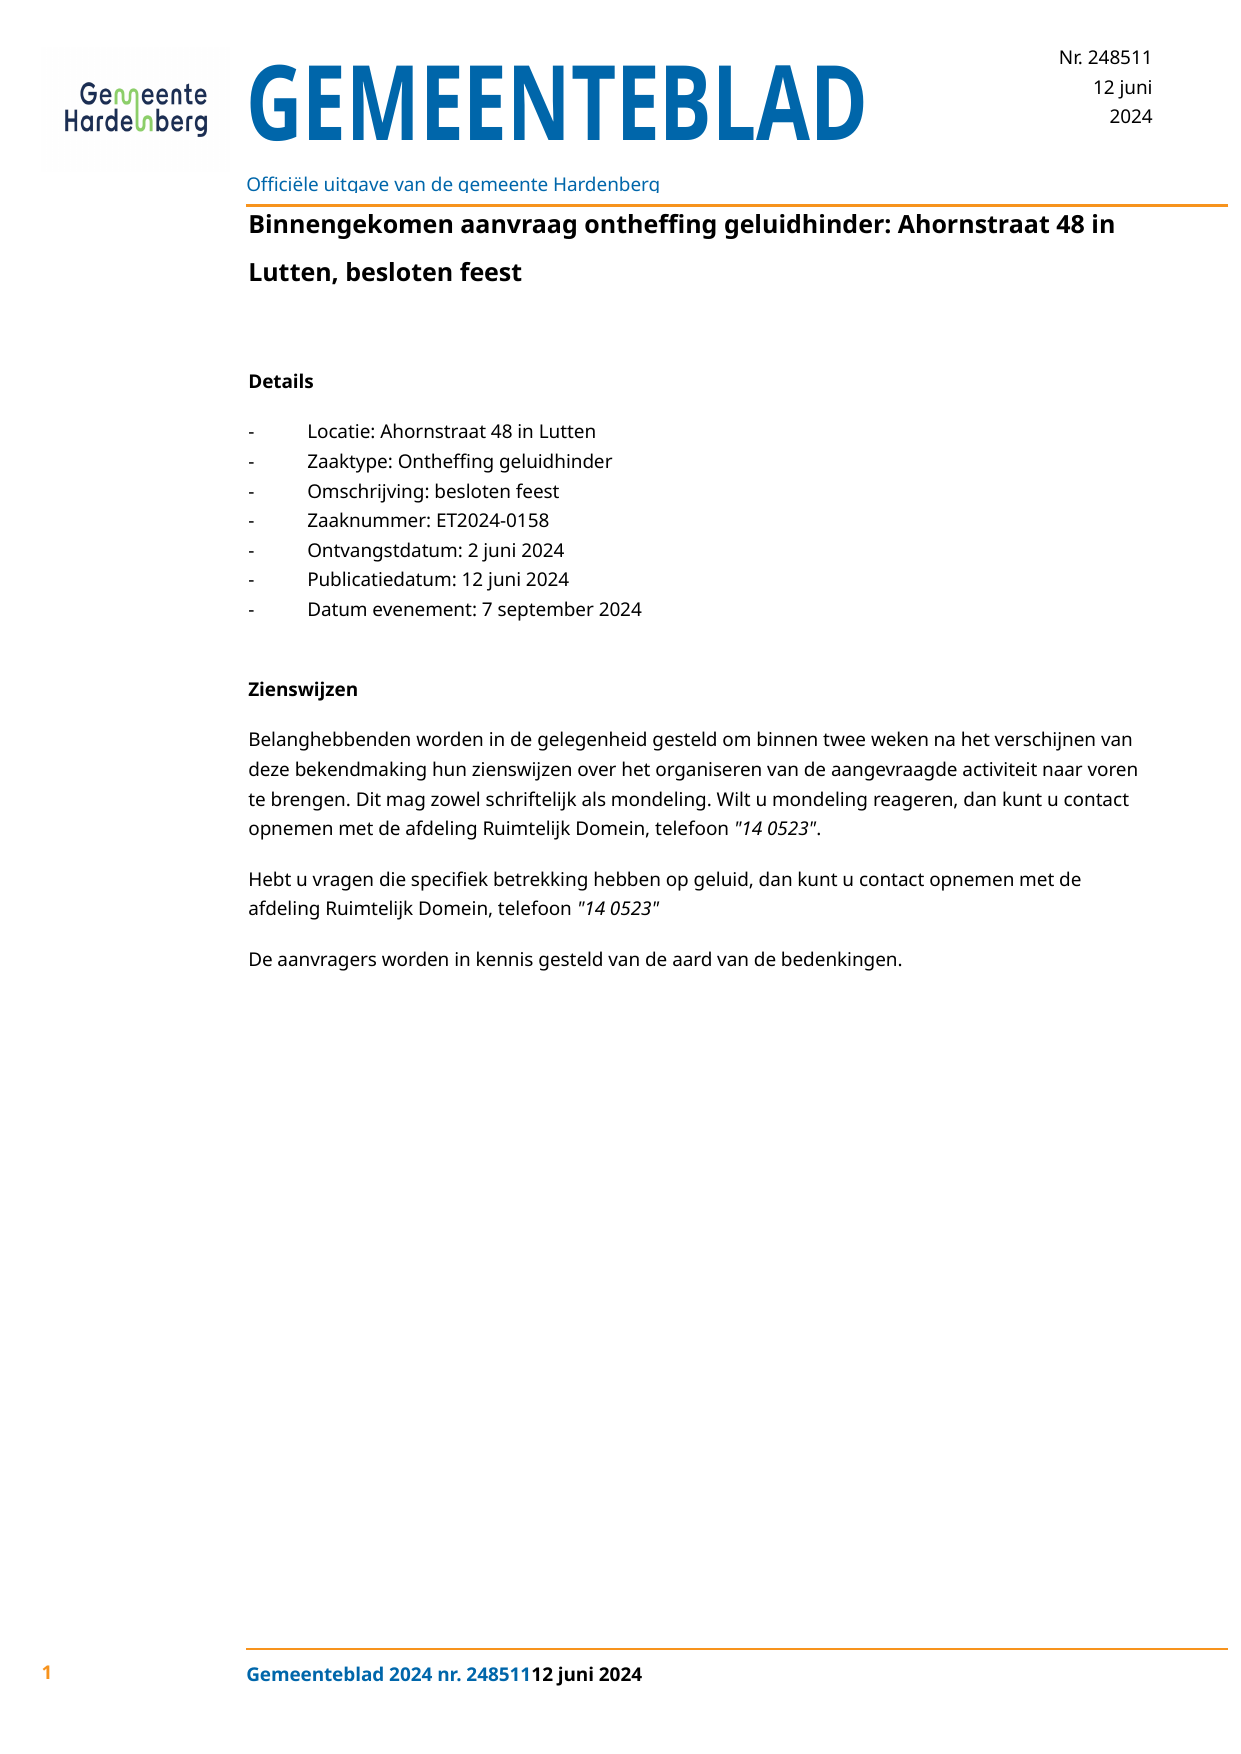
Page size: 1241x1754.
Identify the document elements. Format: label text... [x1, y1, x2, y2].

list Zaaknummer: ET2024-0158 [248, 507, 1152, 533]
list Omschrijving: besloten feest [248, 478, 1152, 504]
list Datum evenement: 7 september 2024 [248, 596, 1152, 622]
text De aanvragers worden in kennis gesteld van de aard van de bedenkingen. [248, 946, 1152, 972]
list Locatie: Ahornstraat 48 in Lutten [248, 419, 1152, 444]
picture [41, 47, 231, 172]
text Hebt u vragen die specifiek betrekking hebben op geluid, dan kunt u contact opnemen met de afdeling Ruimtelijk Domein, telefoon "14 0523" [248, 866, 1152, 921]
list Ontvangstdatum: 2 juni 2024 [248, 537, 1152, 563]
text Zienswijzen [248, 676, 1152, 702]
list Publicatiedatum: 12 juni 2024 [248, 567, 1152, 592]
text Belanghebbenden worden in de gelegenheid gesteld om binnen twee weken na het verschijnen van deze bekendmaking hun zienswijzen over het organiseren van de aangevraagde activiteit naar voren te brengen. Dit mag zowel schriftelijk als mondeling. Wilt u mondeling reageren, dan kunt u contact opnemen met de afdeling Ruimtelijk Domein, telefoon "14 0523". [248, 727, 1152, 841]
text Binnengekomen aanvraag ontheffing geluidhinder: Ahornstraat 48 in Lutten, besloten feest [248, 207, 1152, 288]
text Details [248, 368, 1152, 394]
list Zaaktype: Ontheffing geluidhinder [248, 448, 1152, 474]
